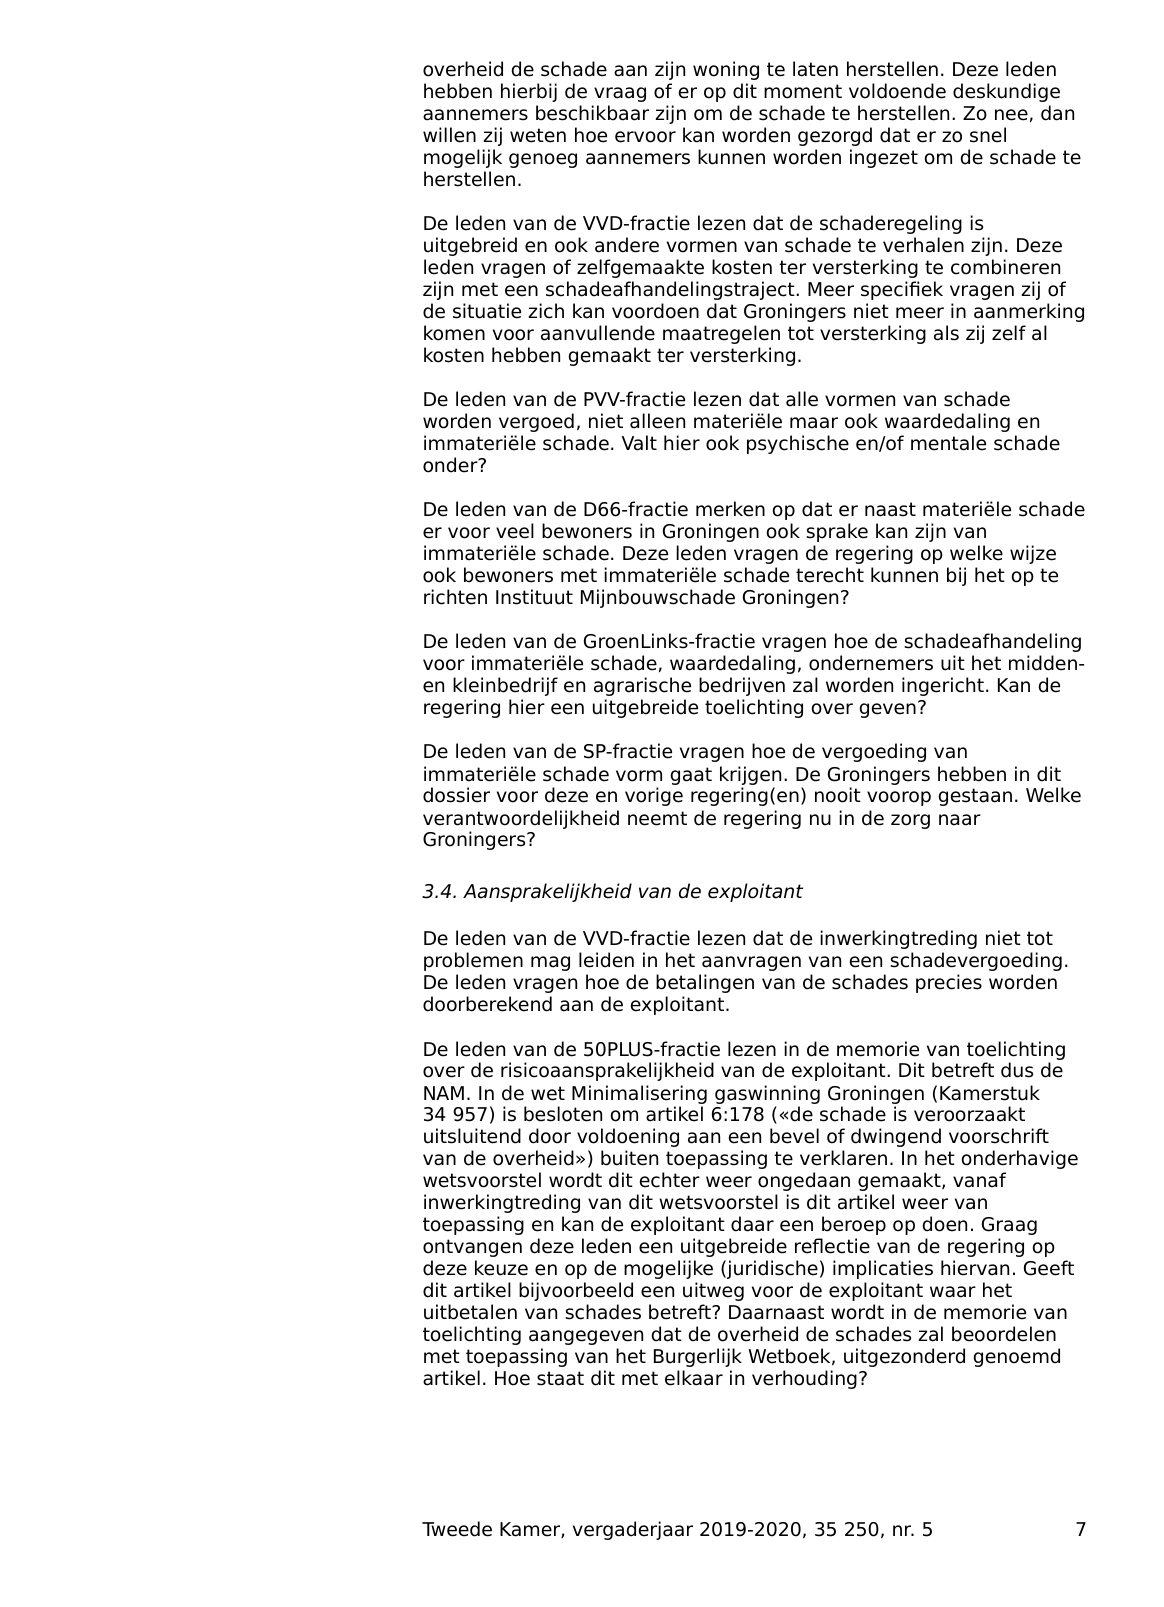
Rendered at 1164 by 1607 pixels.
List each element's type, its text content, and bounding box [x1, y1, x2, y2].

text De leden van de SP-fractie vragen hoe de vergoeding van immateriële schade vorm gaat krijgen. De Groningers hebben in dit dossier voor deze en vorige regering(en) nooit voorop gestaan. Welke verantwoordelijkheid neemt de regering nu in de zorg naar Groningers? [422, 741, 1087, 851]
text De leden van de VVD-fractie lezen dat de inwerkingtreding niet tot problemen mag leiden in het aanvragen van een schadevergoeding. De leden vragen hoe de betalingen van de schades precies worden doorberekend aan de exploitant. [422, 928, 1087, 1016]
text De leden van de PVV-fractie lezen dat alle vormen van schade worden vergoed, niet alleen materiële maar ook waardedaling en immateriële schade. Valt hier ook psychische en/of mentale schade onder? [422, 389, 1087, 477]
text De leden van de VVD-fractie lezen dat de schaderegeling is uitgebreid en ook andere vormen van schade te verhalen zijn. Deze leden vragen of zelfgemaakte kosten ter versterking te combineren zijn met een schadeafhandelingstraject. Meer specifiek vragen zij of de situatie zich kan voordoen dat Groningers niet meer in aanmerking komen voor aanvullende maatregelen tot versterking als zij zelf al kosten hebben gemaakt ter versterking. [422, 213, 1087, 367]
text De leden van de D66-fractie merken op dat er naast materiële schade er voor veel bewoners in Groningen ook sprake kan zijn van immateriële schade. Deze leden vragen de regering op welke wijze ook bewoners met immateriële schade terecht kunnen bij het op te richten Instituut Mijnbouwschade Groningen? [422, 499, 1087, 609]
text overheid de schade aan zijn woning te laten herstellen. Deze leden hebben hierbij de vraag of er op dit moment voldoende deskundige aannemers beschikbaar zijn om de schade te herstellen. Zo nee, dan willen zij weten hoe ervoor kan worden gezorgd dat er zo snel mogelijk genoeg aannemers kunnen worden ingezet om de schade te herstellen. [422, 59, 1087, 191]
subtitle 3.4. Aansprakelijkheid van de exploitant [422, 881, 1087, 903]
text De leden van de GroenLinks-fractie vragen hoe de schadeafhandeling voor immateriële schade, waardedaling, ondernemers uit het midden- en kleinbedrijf en agrarische bedrijven zal worden ingericht. Kan de regering hier een uitgebreide toelichting over geven? [422, 631, 1087, 719]
text De leden van de 50PLUS-fractie lezen in de memorie van toelichting over de risicoaansprakelijkheid van de exploitant. Dit betreft dus de NAM. In de wet Minimalisering gaswinning Groningen (Kamerstuk 34 957) is besloten om artikel 6:178 («de schade is veroorzaakt uitsluitend door voldoening aan een bevel of dwingend voorschrift van de overheid») buiten toepassing te verklaren. In het onderhavige wetsvoorstel wordt dit echter weer ongedaan gemaakt, vanaf inwerkingtreding van dit wetsvoorstel is dit artikel weer van toepassing en kan de exploitant daar een beroep op doen. Graag ontvangen deze leden een uitgebreide reflectie van de regering op deze keuze en op de mogelijke (juridische) implicaties hiervan. Geeft dit artikel bijvoorbeeld een uitweg voor de exploitant waar het uitbetalen van schades betreft? Daarnaast wordt in de memorie van toelichting aangegeven dat de overheid de schades zal beoordelen met toepassing van het Burgerlijk Wetboek, uitgezonderd genoemd artikel. Hoe staat dit met elkaar in verhouding? [422, 1038, 1087, 1390]
